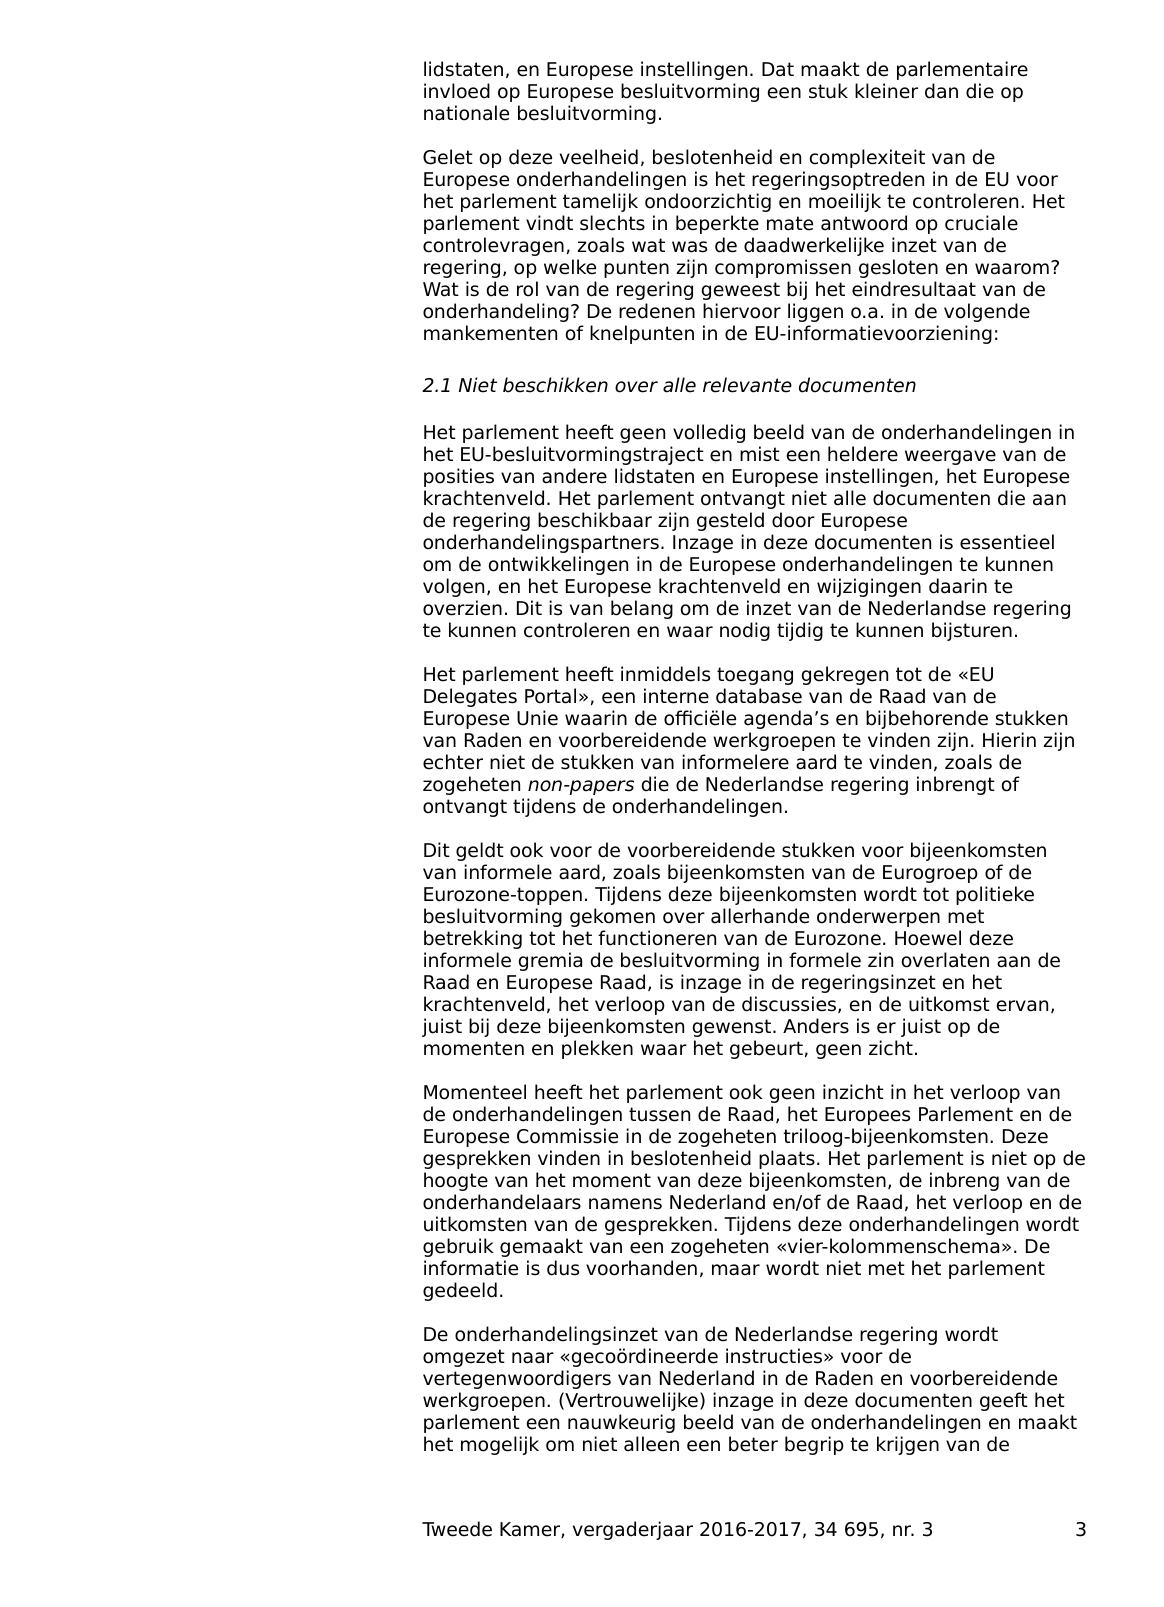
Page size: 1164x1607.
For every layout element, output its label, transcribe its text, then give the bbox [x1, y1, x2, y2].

text Het parlement heeft geen volledig beeld van de onderhandelingen in het EU-besluitvormingstraject en mist een heldere weergave van de posities van andere lidstaten en Europese instellingen, het Europese krachtenveld. Het parlement ontvangt niet alle documenten die aan de regering beschikbaar zijn gesteld door Europese onderhandelingspartners. Inzage in deze documenten is essentieel om de ontwikkelingen in de Europese onderhandelingen te kunnen volgen, en het Europese krachtenveld en wijzigingen daarin te overzien. Dit is van belang om de inzet van de Nederlandse regering te kunnen controleren en waar nodig tijdig te kunnen bijsturen. [422, 422, 1087, 642]
text lidstaten, en Europese instellingen. Dat maakt de parlementaire invloed op Europese besluitvorming een stuk kleiner dan die op nationale besluitvorming. [422, 59, 1087, 125]
text Momenteel heeft het parlement ook geen inzicht in het verloop van de onderhandelingen tussen de Raad, het Europees Parlement en de Europese Commissie in de zogeheten triloog-bijeenkomsten. Deze gesprekken vinden in beslotenheid plaats. Het parlement is niet op de hoogte van het moment van deze bijeenkomsten, de inbreng van de onderhandelaars namens Nederland en/of de Raad, het verloop en de uitkomsten van de gesprekken. Tijdens deze onderhandelingen wordt gebruik gemaakt van een zogeheten «vier-kolommenschema». De informatie is dus voorhanden, maar wordt niet met het parlement gedeeld. [422, 1082, 1087, 1302]
text Het parlement heeft inmiddels toegang gekregen tot de «EU Delegates Portal», een interne database van de Raad van de Europese Unie waarin de officiële agenda’s en bijbehorende stukken van Raden en voorbereidende werkgroepen te vinden zijn. Hierin zijn echter niet de stukken van informelere aard te vinden, zoals de zogeheten non-papers die de Nederlandse regering inbrengt of ontvangt tijdens de onderhandelingen. [422, 664, 1087, 818]
text De onderhandelingsinzet van de Nederlandse regering wordt omgezet naar «gecoördineerde instructies» voor de vertegenwoordigers van Nederland in de Raden en voorbereidende werkgroepen. (Vertrouwelijke) inzage in deze documenten geeft het parlement een nauwkeurig beeld van de onderhandelingen en maakt het mogelijk om niet alleen een beter begrip te krijgen van de [422, 1324, 1087, 1456]
text Dit geldt ook voor de voorbereidende stukken voor bijeenkomsten van informele aard, zoals bijeenkomsten van de Eurogroep of de Eurozone-toppen. Tijdens deze bijeenkomsten wordt tot politieke besluitvorming gekomen over allerhande onderwerpen met betrekking tot het functioneren van de Eurozone. Hoewel deze informele gremia de besluitvorming in formele zin overlaten aan de Raad en Europese Raad, is inzage in de regeringsinzet en het krachtenveld, het verloop van de discussies, en de uitkomst ervan, juist bij deze bijeenkomsten gewenst. Anders is er juist op de momenten en plekken waar het gebeurt, geen zicht. [422, 840, 1087, 1060]
text Gelet op deze veelheid, beslotenheid en complexiteit van de Europese onderhandelingen is het regeringsoptreden in de EU voor het parlement tamelijk ondoorzichtig en moeilijk te controleren. Het parlement vindt slechts in beperkte mate antwoord op cruciale controlevragen, zoals wat was de daadwerkelijke inzet van de regering, op welke punten zijn compromissen gesloten en waarom? Wat is de rol van de regering geweest bij het eindresultaat van de onderhandeling? De redenen hiervoor liggen o.a. in de volgende mankementen of knelpunten in de EU-informatievoorziening: [422, 147, 1087, 345]
subtitle 2.1 Niet beschikken over alle relevante documenten [422, 375, 1087, 397]
